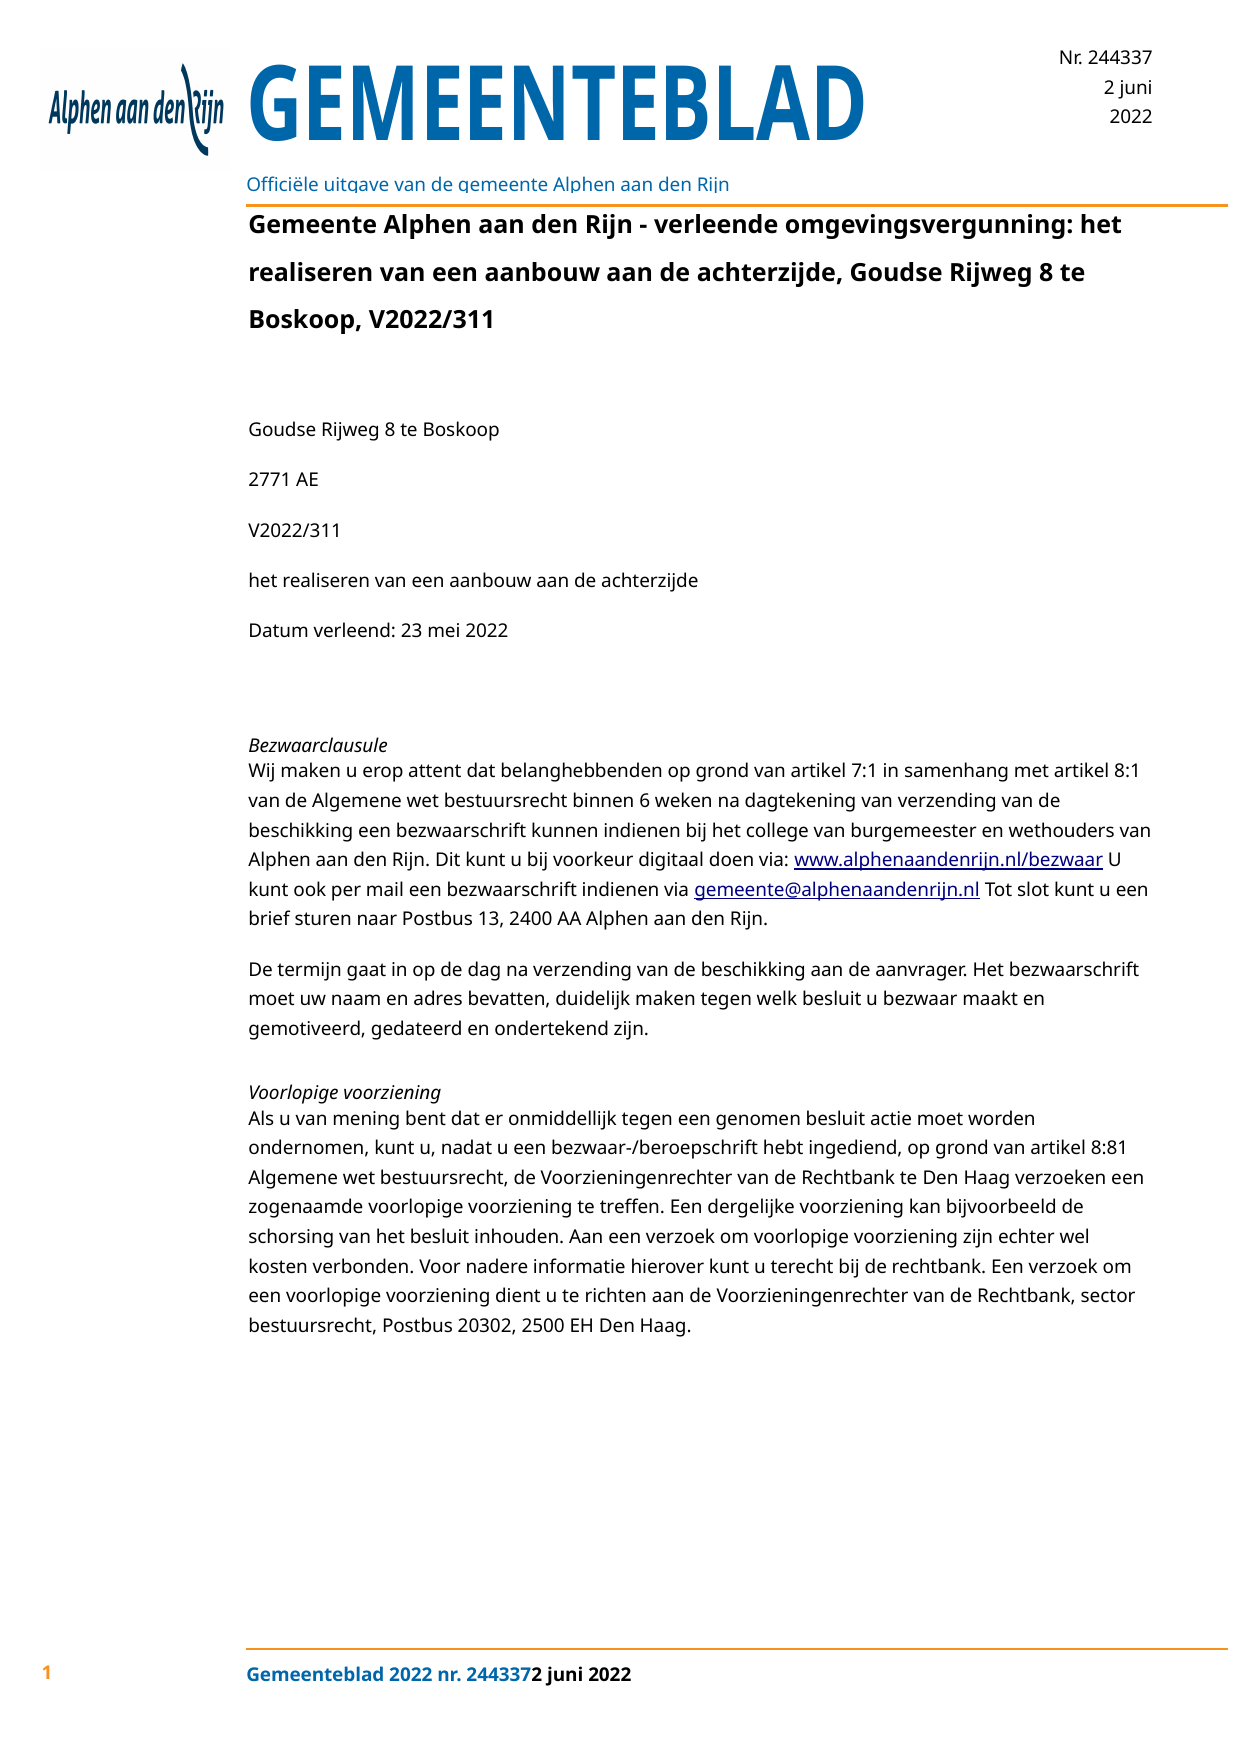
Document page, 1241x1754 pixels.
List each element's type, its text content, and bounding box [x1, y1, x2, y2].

text Voorlopige voorziening [248, 1079, 1152, 1105]
text 2771 AE [248, 466, 1152, 492]
picture [41, 47, 231, 172]
text V2022/311 [248, 517, 1152, 542]
text Wij maken u erop attent dat belanghebbenden op grond van artikel 7:1 in samenhang met artikel 8:1 van de Algemene wet bestuursrecht binnen 6 weken na dagtekening van verzending van de beschikking een bezwaarschrift kunnen indienen bij het college van burgemeester en wethouders van Alphen aan den Rijn. Dit kunt u bij voorkeur digitaal doen via: www.alphenaandenrijn.nl/bezwaar U kunt ook per mail een bezwaarschrift indienen via gemeente@alphenaandenrijn.nl Tot slot kunt u een brief sturen naar Postbus 13, 2400 AA Alphen aan den Rijn. [248, 758, 1152, 931]
text Goudse Rijweg 8 te Boskoop [248, 416, 1152, 442]
text Gemeente Alphen aan den Rijn - verleende omgevingsvergunning: het realiseren van een aanbouw aan de achterzijde, Goudse Rijweg 8 te Boskoop, V2022/311 [248, 207, 1152, 336]
text De termijn gaat in op de dag na verzending van de beschikking aan de aanvrager. Het bezwaarschrift moet uw naam en adres bevatten, duidelijk maken tegen welk besluit u bezwaar maakt en gemotiveerd, gedateerd en ondertekend zijn. [248, 956, 1152, 1041]
text Datum verleend: 23 mei 2022 [248, 618, 1152, 643]
text Als u van mening bent dat er onmiddellijk tegen een genomen besluit actie moet worden ondernomen, kunt u, nadat u een bezwaar-/beroepschrift hebt ingediend, op grond van artikel 8:81 Algemene wet bestuursrecht, de Voorzieningenrechter van de Rechtbank te Den Haag verzoeken een zogenaamde voorlopige voorziening te treffen. Een dergelijke voorziening kan bijvoorbeeld de schorsing van het besluit inhouden. Aan een verzoek om voorlopige voorziening zijn echter wel kosten verbonden. Voor nadere informatie hierover kunt u terecht bij de rechtbank. Een verzoek om een voorlopige voorziening dient u te richten aan de Voorzieningenrechter van de Rechtbank, sector bestuursrecht, Postbus 20302, 2500 EH Den Haag. [248, 1105, 1152, 1338]
text het realiseren van een aanbouw aan de achterzijde [248, 567, 1152, 593]
text Bezwaarclausule [248, 732, 1152, 758]
